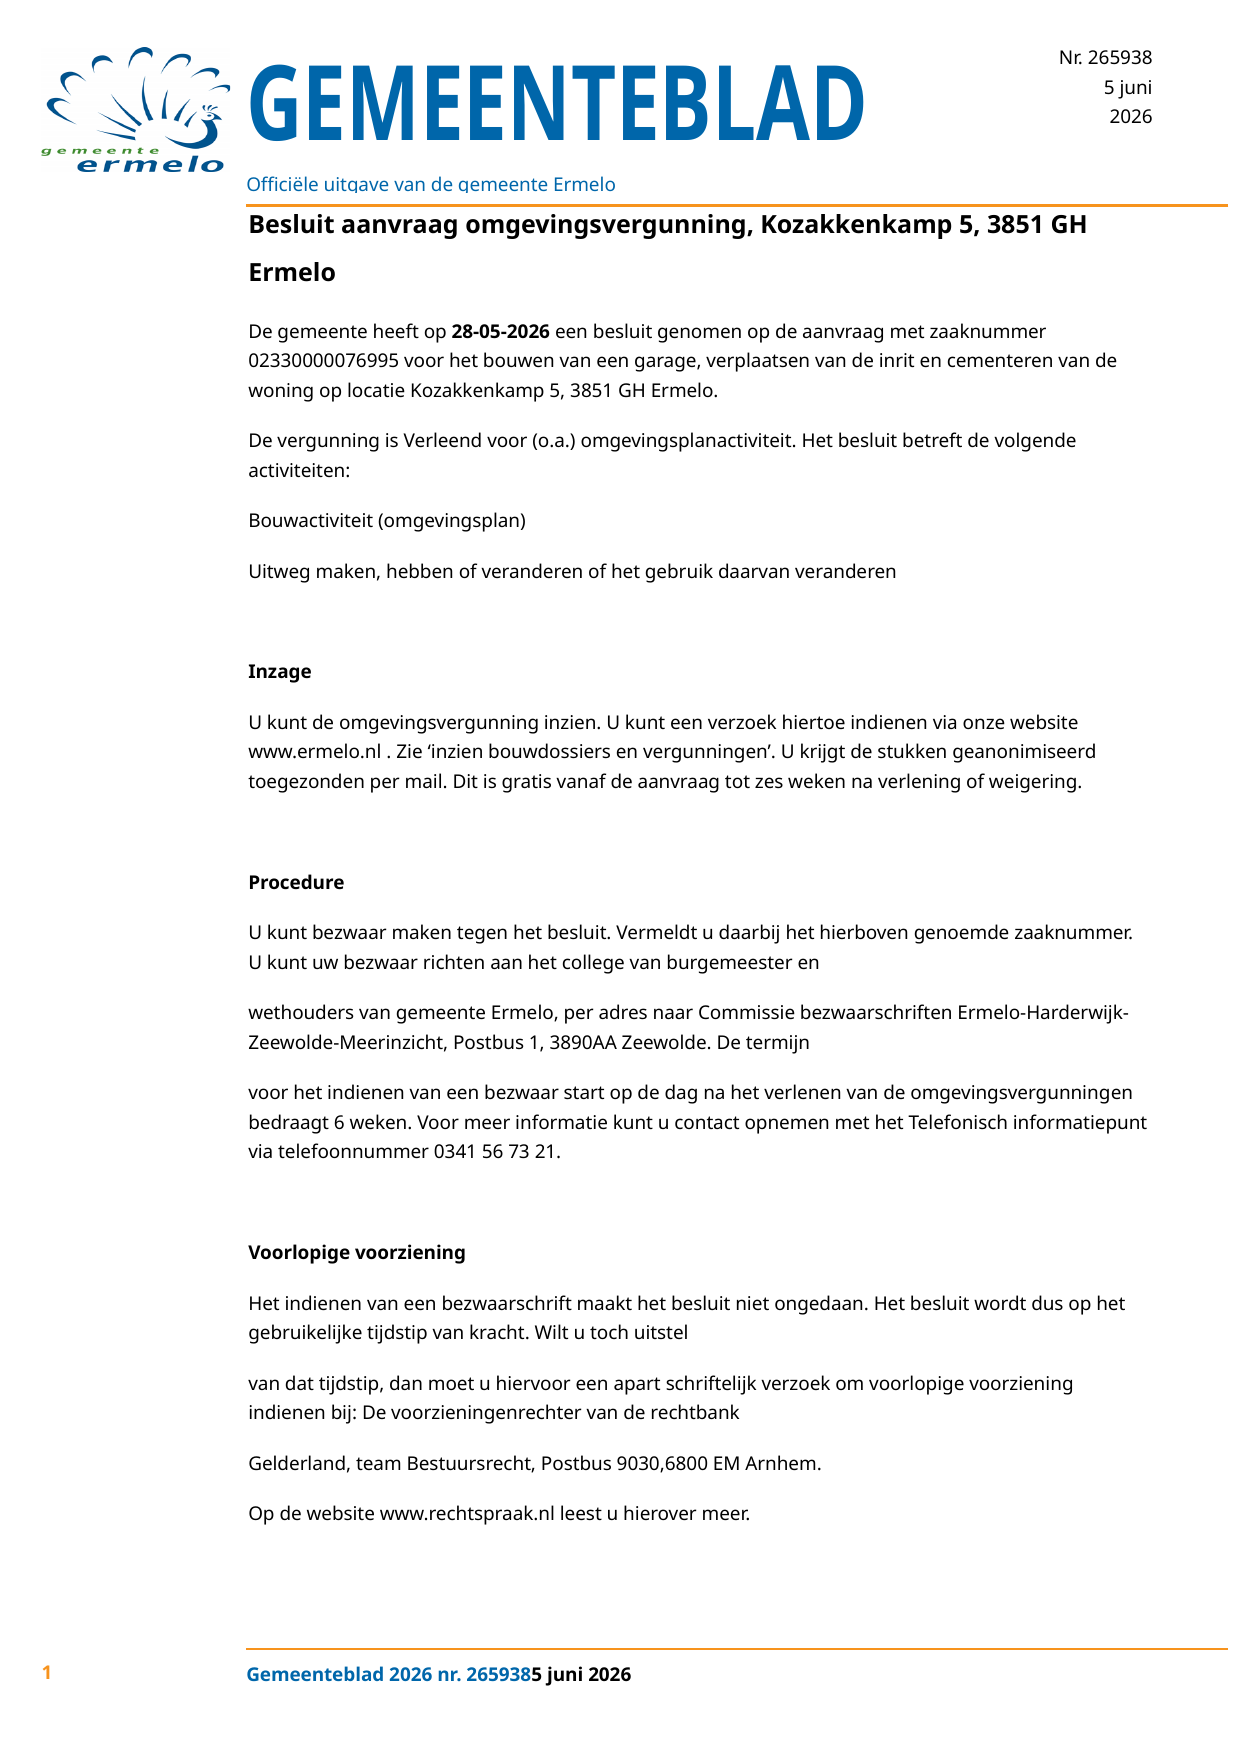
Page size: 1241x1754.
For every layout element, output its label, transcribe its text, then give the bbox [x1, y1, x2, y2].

text U kunt bezwaar maken tegen het besluit. Vermeldt u daarbij het hierboven genoemde zaaknummer. U kunt uw bezwaar richten aan het college van burgemeester en [248, 919, 1152, 975]
text Procedure [248, 869, 1152, 895]
text Op de website www.rechtspraak.nl leest u hierover meer. [248, 1500, 1152, 1526]
text Uitweg maken, hebben of veranderen of het gebruik daarvan veranderen [248, 558, 1152, 584]
text Besluit aanvraag omgevingsvergunning, Kozakkenkamp 5, 3851 GH Ermelo [248, 207, 1152, 288]
text Gelderland, team Bestuursrecht, Postbus 9030,6800 EM Arnhem. [248, 1450, 1152, 1476]
text wethouders van gemeente Ermelo, per adres naar Commissie bezwaarschriften Ermelo-Harderwijk-Zeewolde-Meerinzicht, Postbus 1, 3890AA Zeewolde. De termijn [248, 999, 1152, 1055]
text U kunt de omgevingsvergunning inzien. U kunt een verzoek hiertoe indienen via onze website www.ermelo.nl . Zie ‘inzien bouwdossiers en vergunningen’. U krijgt de stukken geanonimiseerd toegezonden per mail. Dit is gratis vanaf de aanvraag tot zes weken na verlening of weigering. [248, 709, 1152, 794]
text van dat tijdstip, dan moet u hiervoor een apart schriftelijk verzoek om voorlopige voorziening indienen bij: De voorzieningenrechter van de rechtbank [248, 1370, 1152, 1425]
text Bouwactiviteit (omgevingsplan) [248, 507, 1152, 533]
text De gemeente heeft op 28-05-2026 een besluit genomen op de aanvraag met zaaknummer 02330000076995 voor het bouwen van een garage, verplaatsen van de inrit en cementeren van de woning op locatie Kozakkenkamp 5, 3851 GH Ermelo. [248, 318, 1152, 403]
text Inzage [248, 659, 1152, 684]
picture [41, 47, 231, 172]
text De vergunning is Verleend voor (o.a.) omgevingsplanactiviteit. Het besluit betreft de volgende activiteiten: [248, 427, 1152, 483]
text Voorlopige voorziening [248, 1239, 1152, 1265]
text voor het indienen van een bezwaar start op de dag na het verlenen van de omgevingsvergunningen bedraagt 6 weken. Voor meer informatie kunt u contact opnemen met het Telefonisch informatiepunt via telefoonnummer 0341 56 73 21. [248, 1079, 1152, 1164]
text Het indienen van een bezwaarschrift maakt het besluit niet ongedaan. Het besluit wordt dus op het gebruikelijke tijdstip van kracht. Wilt u toch uitstel [248, 1290, 1152, 1345]
